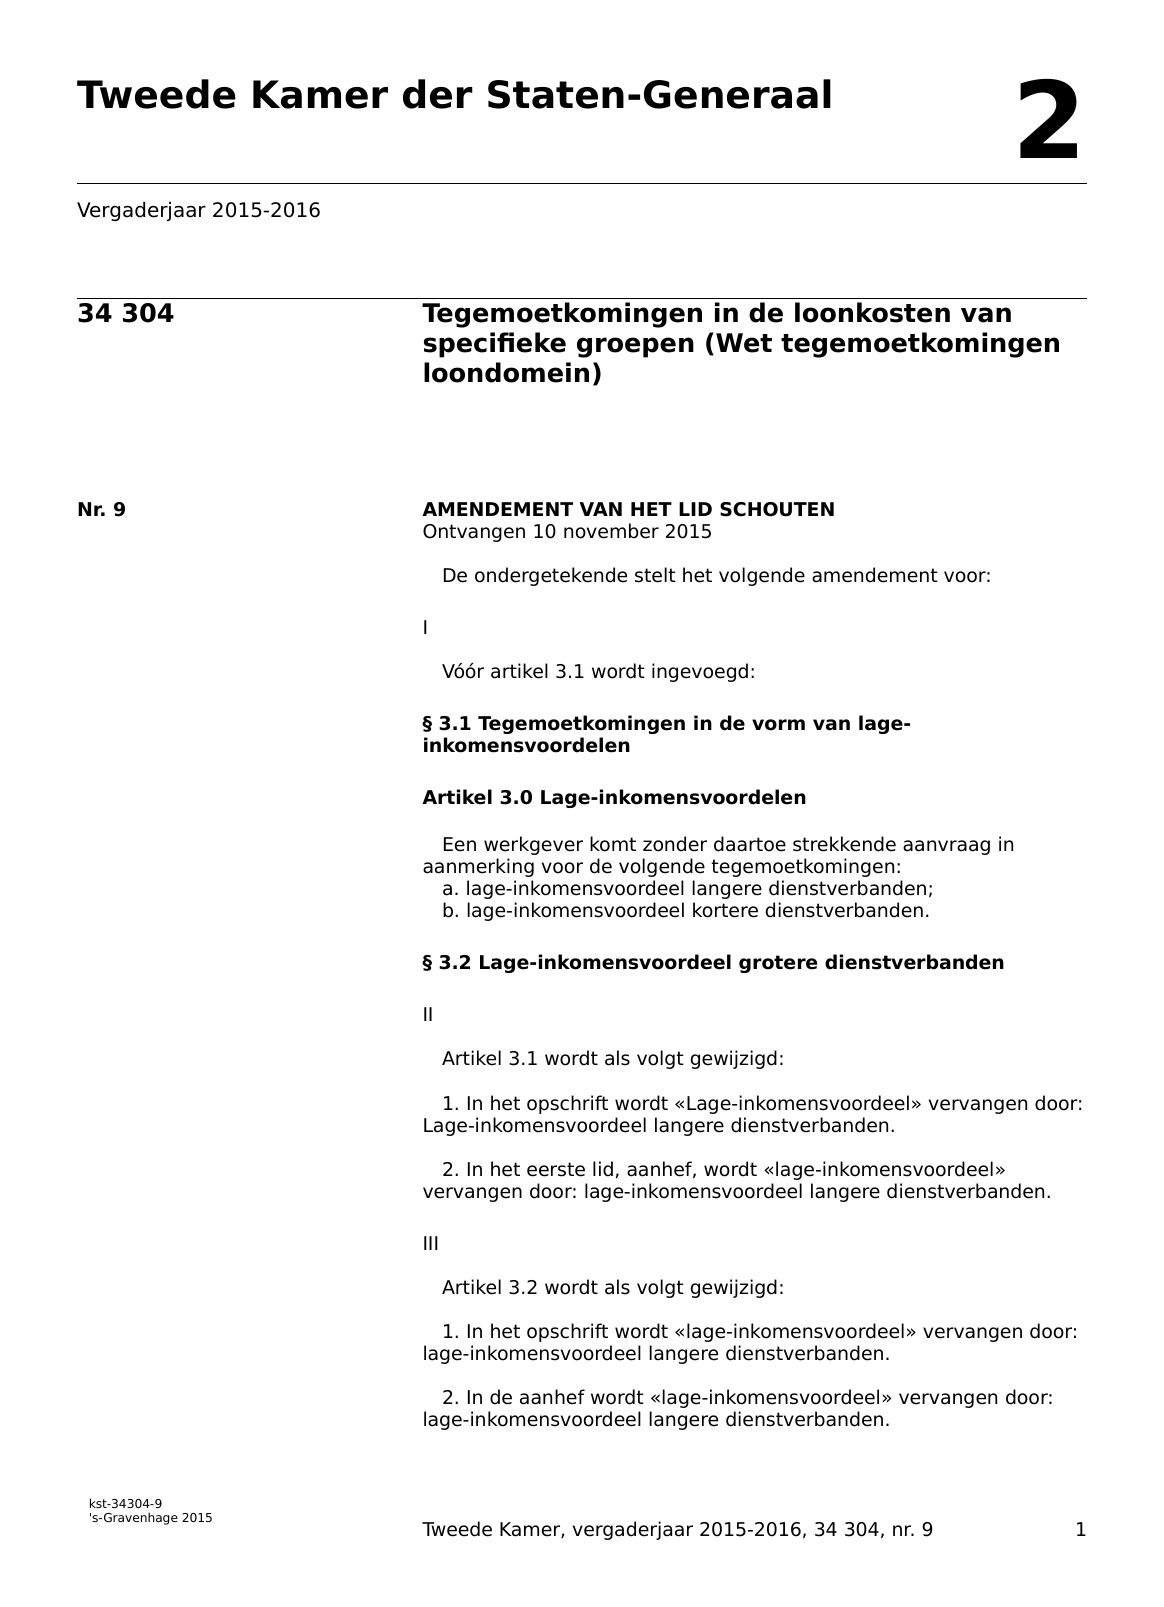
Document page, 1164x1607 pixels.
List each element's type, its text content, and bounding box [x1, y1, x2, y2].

text Een werkgever komt zonder daartoe strekkende aanvraag in aanmerking voor de volgende tegemoetkomingen: [422, 834, 1087, 878]
subtitle III [422, 1233, 1087, 1254]
subtitle II [422, 1004, 1087, 1026]
subtitle Artikel 3.0 Lage-inkomensvoordelen [422, 787, 1087, 809]
table_header 2 [886, 59, 1087, 183]
text Vóór artikel 3.1 wordt ingevoegd: [422, 661, 1087, 683]
text De ondergetekende stelt het volgende amendement voor: [422, 565, 1087, 587]
text Artikel 3.2 wordt als volgt gewijzigd: [422, 1277, 1087, 1299]
text kst-34304-9 [88, 1497, 323, 1511]
text 1. In het opschrift wordt «lage-inkomensvoordeel» vervangen door: lage-inkomensvoordeel langere dienstverbanden. [422, 1321, 1087, 1365]
subtitle Nr. 9 AMENDEMENT VAN HET LID SCHOUTEN [77, 499, 1087, 521]
subtitle I [422, 617, 1087, 639]
text a. lage-inkomensvoordeel langere dienstverbanden; [422, 878, 1087, 900]
text Artikel 3.1 wordt als volgt gewijzigd: [422, 1048, 1087, 1070]
subtitle § 3.1 Tegemoetkomingen in de vorm van lage-inkomensvoordelen [422, 713, 1087, 757]
table_header Tweede Kamer der Staten-Generaal [77, 59, 886, 183]
text 2. In het eerste lid, aanhef, wordt «lage-inkomensvoordeel» vervangen door: lage-inkomensvoordeel langere dienstverbanden. [422, 1159, 1087, 1203]
text Ontvangen 10 november 2015 [422, 521, 1087, 543]
table_cell Vergaderjaar 2015-2016 [77, 184, 1087, 298]
subtitle 34 304 Tegemoetkomingen in de loonkosten van specifieke groepen (Wet tegemoetkomingen loondomein) [77, 299, 1087, 388]
text b. lage-inkomensvoordeel kortere dienstverbanden. [422, 900, 1087, 922]
text 2. In de aanhef wordt «lage-inkomensvoordeel» vervangen door: lage-inkomensvoordeel langere dienstverbanden. [422, 1387, 1087, 1431]
text 's-Gravenhage 2015 [88, 1511, 323, 1525]
text 1. In het opschrift wordt «Lage-inkomensvoordeel» vervangen door: Lage-inkomensvoordeel langere dienstverbanden. [422, 1092, 1087, 1136]
subtitle § 3.2 Lage-inkomensvoordeel grotere dienstverbanden [422, 952, 1087, 974]
